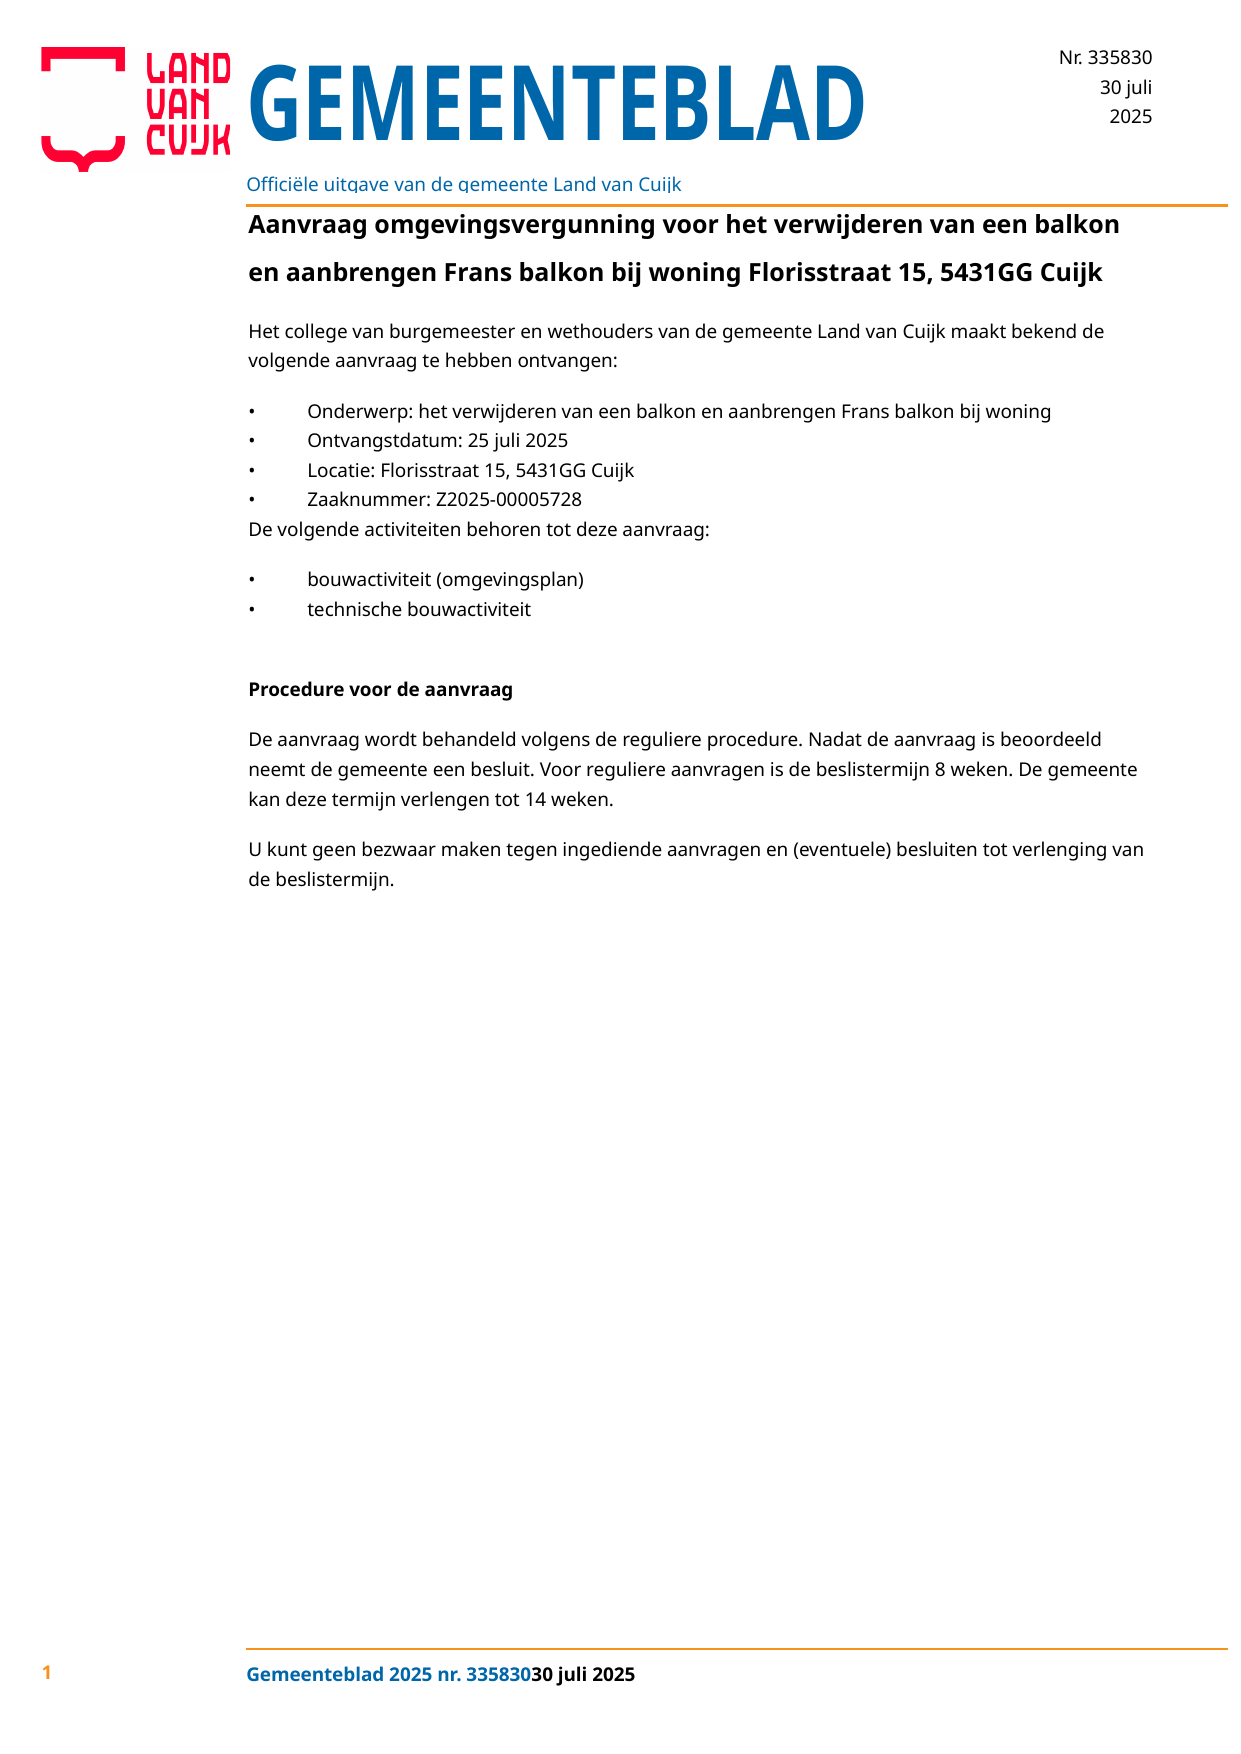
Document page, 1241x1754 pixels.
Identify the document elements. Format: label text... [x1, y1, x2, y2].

list technische bouwactiviteit [248, 596, 1152, 622]
text Aanvraag omgevingsvergunning voor het verwijderen van een balkon en aanbrengen Frans balkon bij woning Florisstraat 15, 5431GG Cuijk [248, 207, 1152, 288]
list Ontvangstdatum: 25 juli 2025 [248, 427, 1152, 453]
list Onderwerp: het verwijderen van een balkon en aanbrengen Frans balkon bij woning [248, 398, 1152, 424]
text Het college van burgemeester en wethouders van de gemeente Land van Cuijk maakt bekend de volgende aanvraag te hebben ontvangen: [248, 318, 1152, 373]
picture [41, 47, 231, 172]
text U kunt geen bezwaar maken tegen ingediende aanvragen en (eventuele) besluiten tot verlenging van de beslistermijn. [248, 836, 1152, 892]
text Procedure voor de aanvraag [248, 676, 1152, 702]
text De aanvraag wordt behandeld volgens de reguliere procedure. Nadat de aanvraag is beoordeeld neemt de gemeente een besluit. Voor reguliere aanvragen is de beslistermijn 8 weken. De gemeente kan deze termijn verlengen tot 14 weken. [248, 727, 1152, 812]
list Locatie: Florisstraat 15, 5431GG Cuijk [248, 457, 1152, 483]
list Zaaknummer: Z2025-00005728 [248, 487, 1152, 512]
list bouwactiviteit (omgevingsplan) [248, 567, 1152, 592]
text De volgende activiteiten behoren tot deze aanvraag: [248, 516, 1152, 542]
